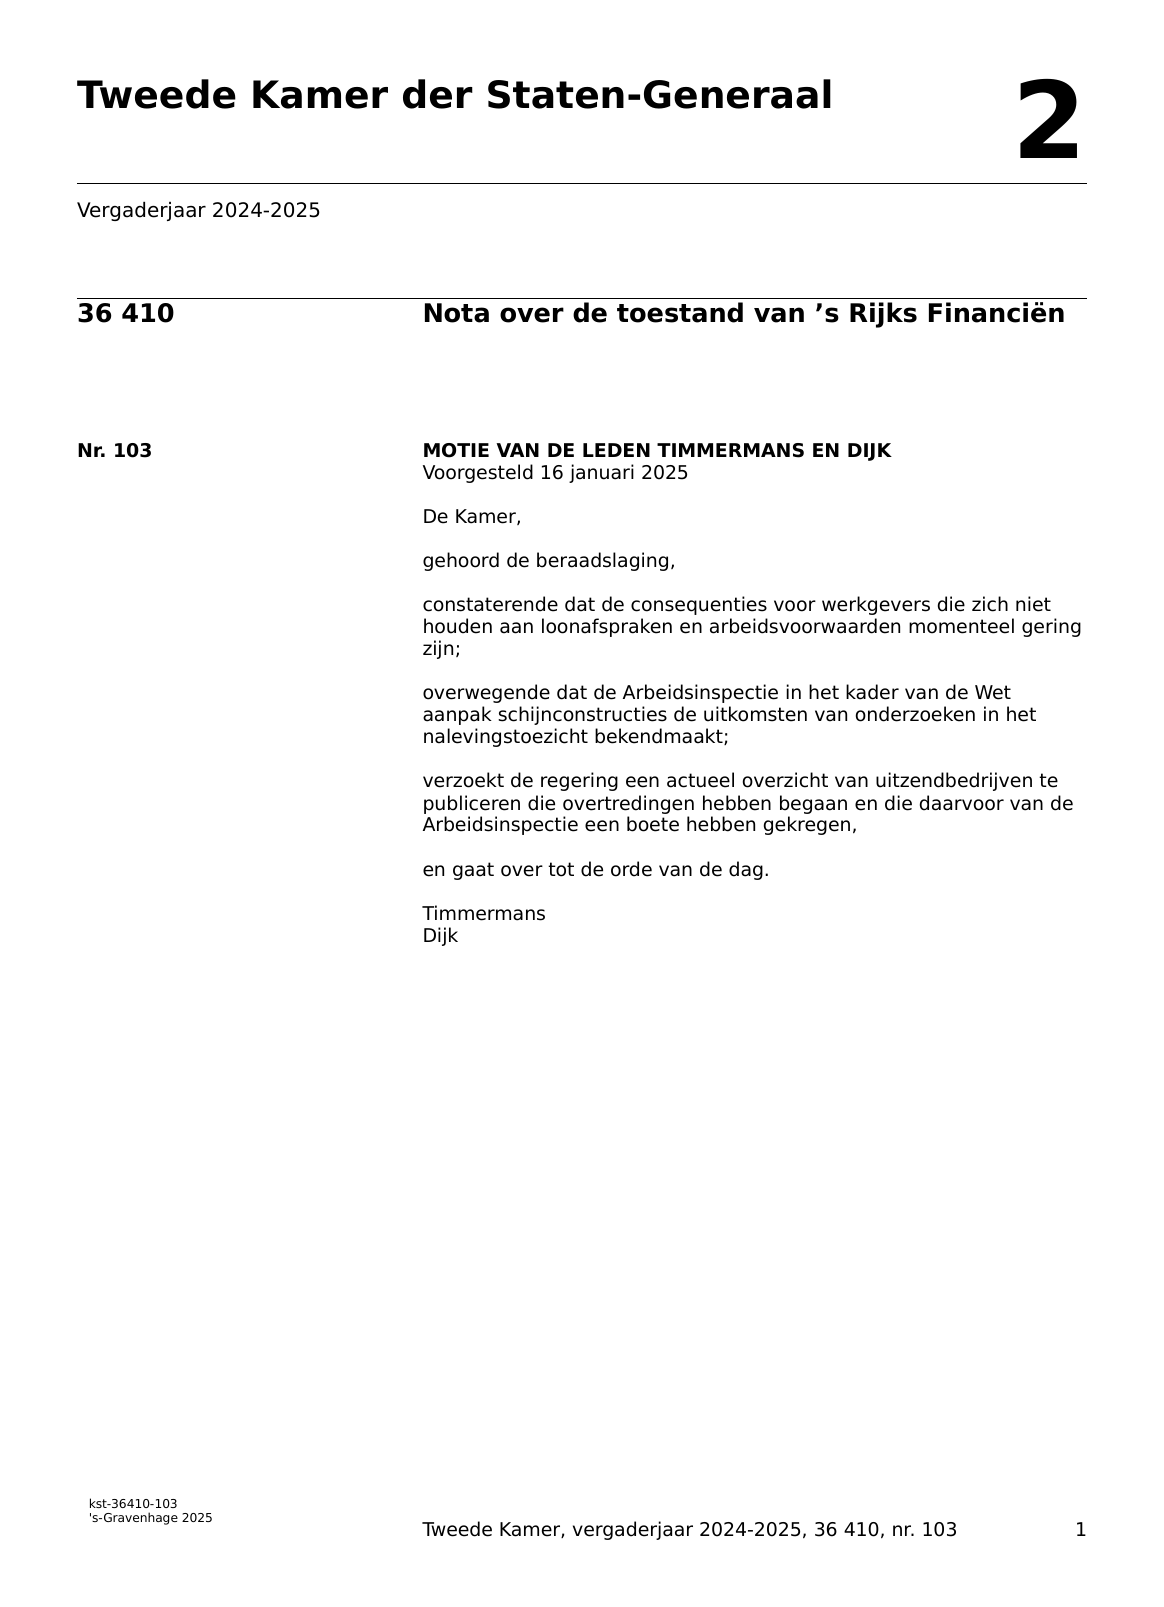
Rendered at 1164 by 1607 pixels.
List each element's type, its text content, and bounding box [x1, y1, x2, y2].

table_header Tweede Kamer der Staten-Generaal [77, 59, 886, 183]
text Voorgesteld 16 januari 2025 [422, 462, 1087, 484]
text Timmermans [422, 903, 1087, 925]
text en gaat over tot de orde van de dag. [422, 858, 1087, 881]
text De Kamer, [422, 506, 1087, 528]
text Dijk [422, 925, 1087, 947]
text overwegende dat de Arbeidsinspectie in het kader van de Wet aanpak schijnconstructies de uitkomsten van onderzoeken in het nalevingstoezicht bekendmaakt; [422, 682, 1087, 748]
text 's-Gravenhage 2025 [88, 1511, 323, 1525]
text constaterende dat de consequenties voor werkgevers die zich niet houden aan loonafspraken en arbeidsvoorwaarden momenteel gering zijn; [422, 594, 1087, 660]
text verzoekt de regering een actueel overzicht van uitzendbedrijven te publiceren die overtredingen hebben begaan en die daarvoor van de Arbeidsinspectie een boete hebben gekregen, [422, 770, 1087, 836]
table_header 2 [886, 59, 1087, 183]
subtitle 36 410 Nota over de toestand van ’s Rijks Financiën [77, 299, 1087, 329]
table_cell Vergaderjaar 2024-2025 [77, 184, 1087, 298]
text kst-36410-103 [88, 1497, 323, 1511]
text gehoord de beraadslaging, [422, 550, 1087, 572]
subtitle Nr. 103 MOTIE VAN DE LEDEN TIMMERMANS EN DIJK [77, 440, 1087, 462]
